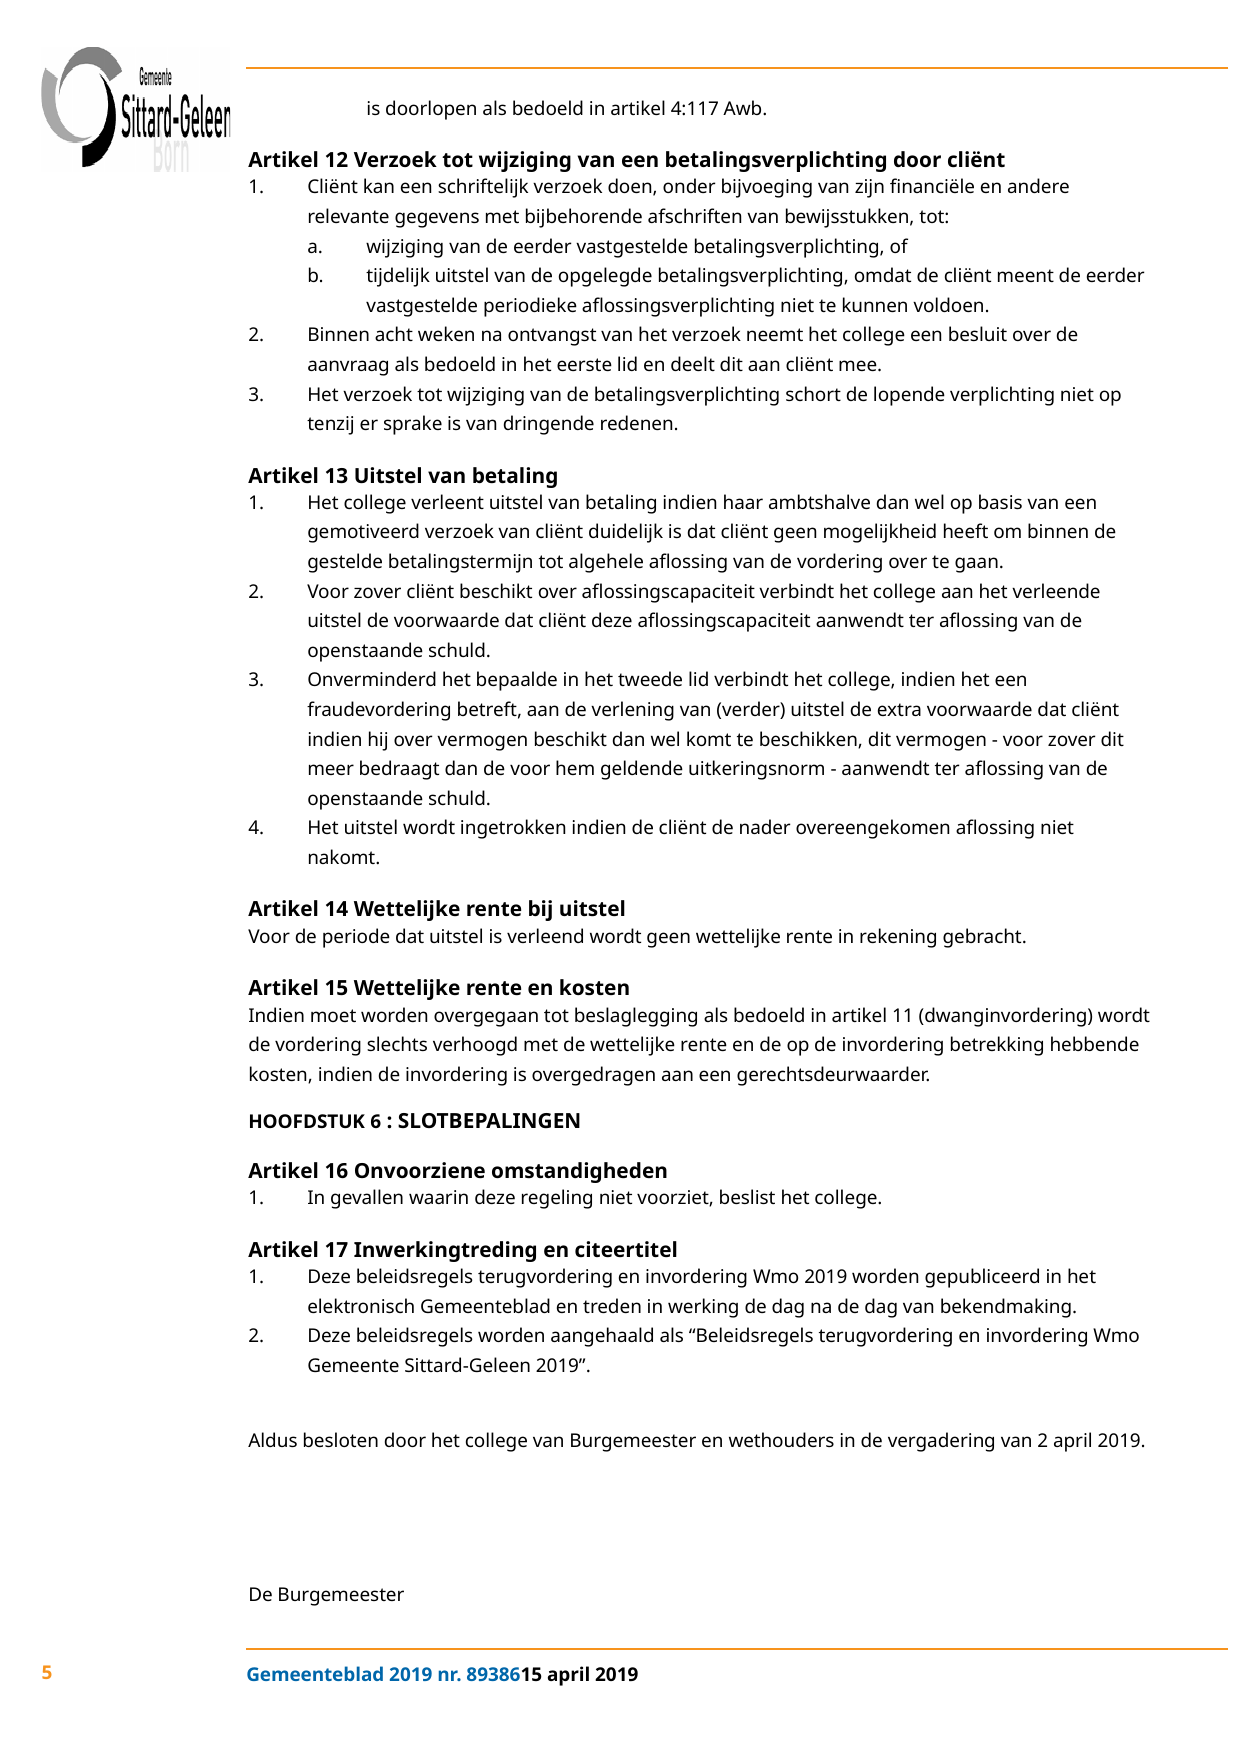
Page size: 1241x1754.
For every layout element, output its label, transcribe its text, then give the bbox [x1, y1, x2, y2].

text Artikel 12 Verzoek tot wijziging van een betalingsverplichting door cliënt [248, 145, 1152, 174]
text Voor de periode dat uitstel is verleend wordt geen wettelijke rente in rekening gebracht. [248, 923, 1152, 949]
text Artikel 16 Onvoorziene omstandigheden [248, 1156, 1152, 1184]
list Het verzoek tot wijziging van de betalingsverplichting schort de lopende verplichting niet op tenzij er sprake is van dringende redenen. [248, 381, 1152, 436]
list Deze beleidsregels worden aangehaald als “Beleidsregels terugvordering en invordering Wmo Gemeente Sittard-Geleen 2019”. [248, 1322, 1152, 1378]
list is doorlopen als bedoeld in artikel 4:117 Awb. [307, 95, 1152, 121]
list tijdelijk uitstel van de opgelegde betalingsverplichting, omdat de cliënt meent de eerder vastgestelde periodieke aflossingsverplichting niet te kunnen voldoen. [307, 262, 1152, 318]
list Binnen acht weken na ontvangst van het verzoek neemt het college een besluit over de aanvraag als bedoeld in het eerste lid en deelt dit aan cliënt mee. [248, 322, 1152, 377]
text Artikel 15 Wettelijke rente en kosten [248, 973, 1152, 1002]
text De Burgemeester [248, 1582, 1152, 1607]
list Het college verleent uitstel van betaling indien haar ambtshalve dan wel op basis van een gemotiveerd verzoek van cliënt duidelijk is dat cliënt geen mogelijkheid heeft om binnen de gestelde betalingstermijn tot algehele aflossing van de vordering over te gaan. [248, 489, 1152, 574]
text Aldus besloten door het college van Burgemeester en wethouders in de vergadering van 2 april 2019. [248, 1427, 1152, 1453]
list Onverminderd het bepaalde in het tweede lid verbindt het college, indien het een fraudevordering betreft, aan de verlening van (verder) uitstel de extra voorwaarde dat cliënt indien hij over vermogen beschikt dan wel komt te beschikken, dit vermogen - voor zover dit meer bedraagt dan de voor hem geldende uitkeringsnorm - aanwendt ter aflossing van de openstaande schuld. [248, 667, 1152, 811]
list Voor zover cliënt beschikt over aflossingscapaciteit verbindt het college aan het verleende uitstel de voorwaarde dat cliënt deze aflossingscapaciteit aanwendt ter aflossing van de openstaande schuld. [248, 578, 1152, 663]
list In gevallen waarin deze regeling niet voorziet, beslist het college. [248, 1184, 1152, 1210]
list Het uitstel wordt ingetrokken indien de cliënt de nader overeengekomen aflossing niet nakomt. [248, 814, 1152, 870]
picture [41, 47, 231, 172]
text HOOFDSTUK 6 : SLOTBEPALINGEN [248, 1107, 1152, 1135]
text Artikel 17 Inwerkingtreding en citeertitel [248, 1235, 1152, 1263]
list Deze beleidsregels terugvordering en invordering Wmo 2019 worden gepubliceerd in het elektronisch Gemeenteblad en treden in werking de dag na de dag van bekendmaking. [248, 1263, 1152, 1318]
list wijziging van de eerder vastgestelde betalingsverplichting, of [307, 233, 1152, 258]
text Indien moet worden overgegaan tot beslaglegging als bedoeld in artikel 11 (dwanginvordering) wordt de vordering slechts verhoogd met de wettelijke rente en de op de invordering betrekking hebbende kosten, indien de invordering is overgedragen aan een gerechtsdeurwaarder. [248, 1002, 1152, 1087]
list Cliënt kan een schriftelijk verzoek doen, onder bijvoeging van zijn financiële en andere relevante gegevens met bijbehorende afschriften van bewijsstukken, tot: [248, 174, 1152, 229]
text Artikel 13 Uitstel van betaling [248, 461, 1152, 489]
text Artikel 14 Wettelijke rente bij uitstel [248, 894, 1152, 923]
